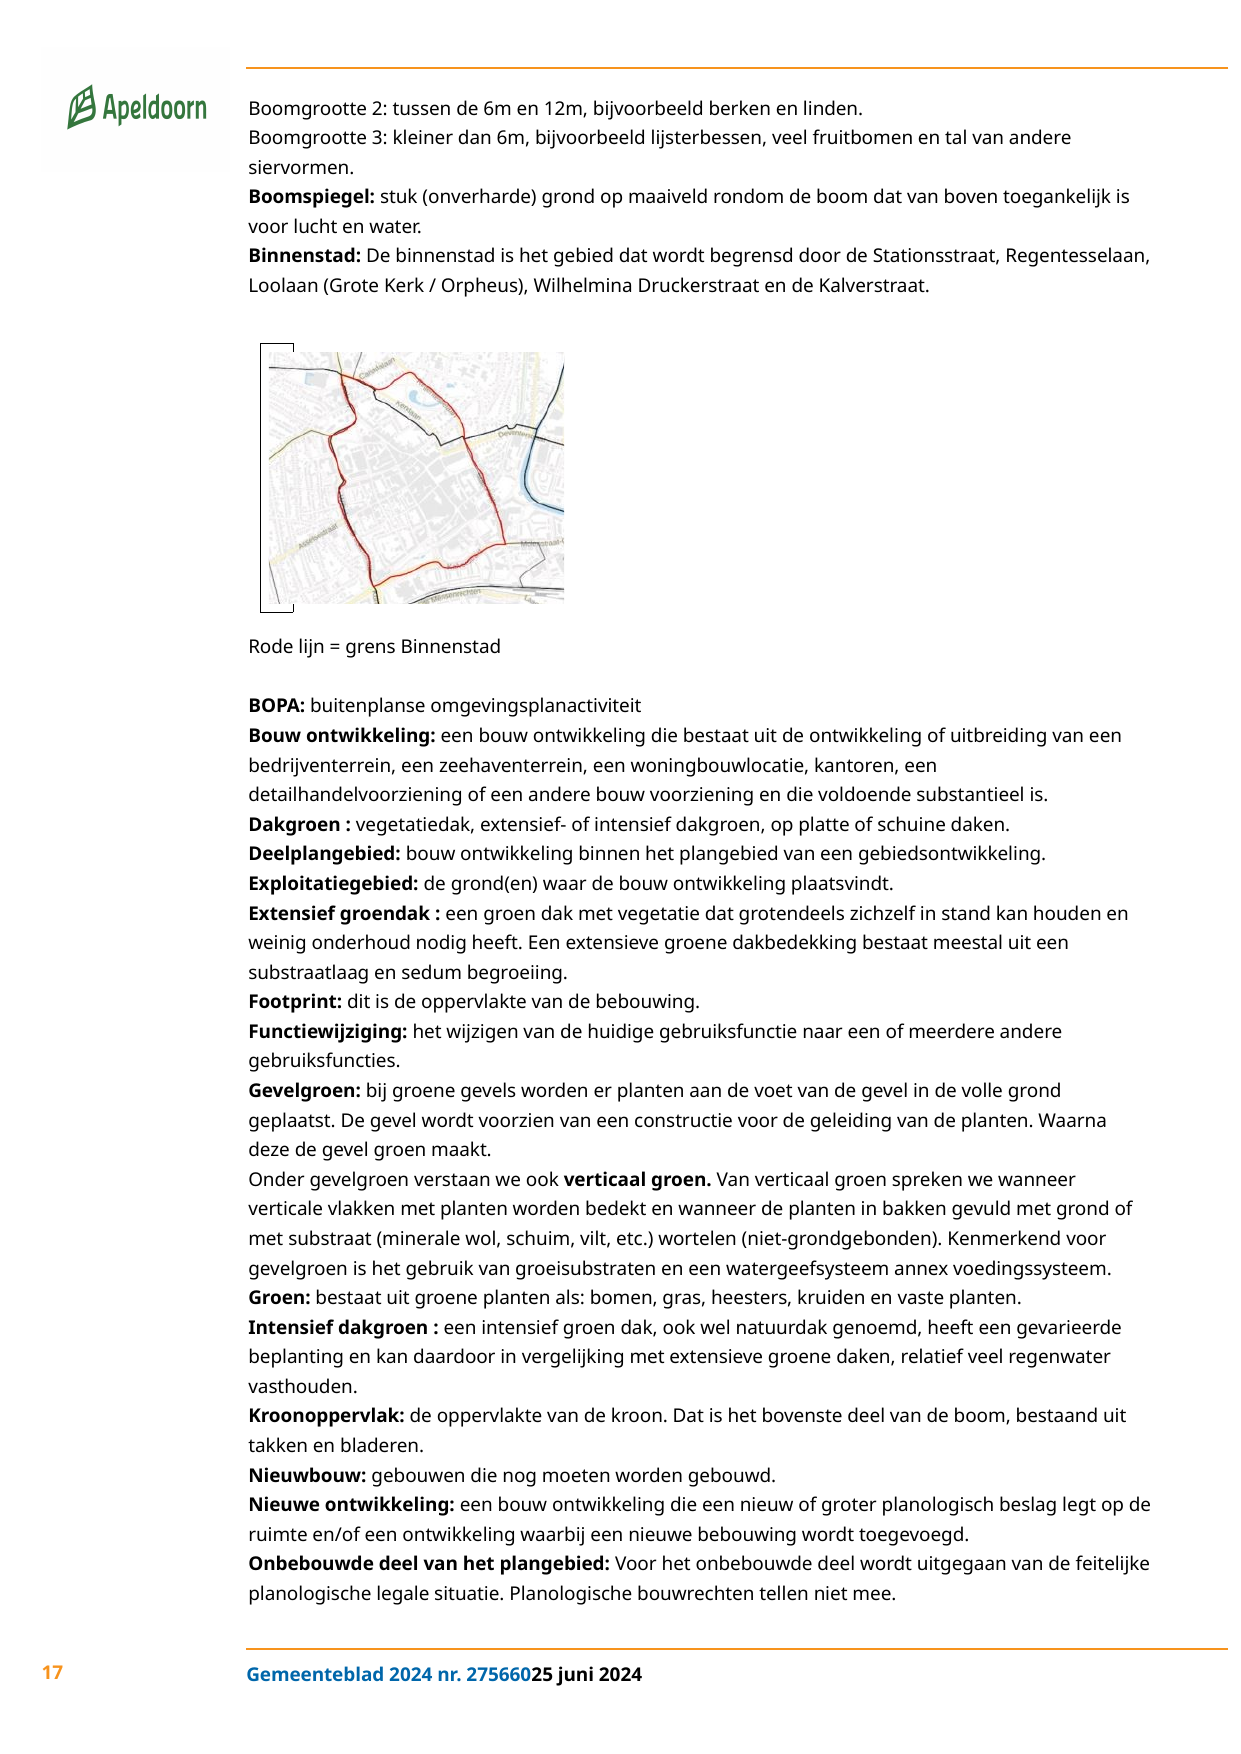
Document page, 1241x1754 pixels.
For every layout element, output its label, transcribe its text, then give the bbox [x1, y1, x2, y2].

picture [41, 47, 231, 172]
text Nieuwe ontwikkeling: een bouw ontwikkeling die een nieuw of groter planologisch beslag legt op de ruimte en/of een ontwikkeling waarbij een nieuwe bebouwing wordt toegevoegd. [248, 1491, 1152, 1547]
text Footprint: dit is de oppervlakte van de bebouwing. [248, 988, 1152, 1014]
text Functiewijziging: het wijzigen van de huidige gebruiksfunctie naar een of meerdere andere gebruiksfuncties. [248, 1018, 1152, 1073]
text Boomgrootte 2: tussen de 6m en 12m, bijvoorbeeld berken en linden. [248, 95, 1152, 121]
text Nieuwbouw: gebouwen die nog moeten worden gebouwd. [248, 1462, 1152, 1488]
picture [268, 352, 565, 604]
text BOPA: buitenplanse omgevingsplanactiviteit [248, 693, 1152, 718]
text Boomgrootte 3: kleiner dan 6m, bijvoorbeeld lijsterbessen, veel fruitbomen en tal van andere siervormen. [248, 124, 1152, 180]
text Rode lijn = grens Binnenstad [248, 633, 1152, 659]
text Gevelgroen: bij groene gevels worden er planten aan de voet van de gevel in de volle grond geplaatst. De gevel wordt voorzien van een constructie voor de geleiding van de planten. Waarna deze de gevel groen maakt. [248, 1077, 1152, 1162]
text Kroonoppervlak: de oppervlakte van de kroon. Dat is het bovenste deel van de boom, bestaand uit takken en bladeren. [248, 1403, 1152, 1458]
text Bouw ontwikkeling: een bouw ontwikkeling die bestaat uit de ontwikkeling of uitbreiding van een bedrijventerrein, een zeehaventerrein, een woningbouwlocatie, kantoren, een detailhandelvoorziening of een andere bouw voorziening en die voldoende substantieel is. [248, 722, 1152, 807]
text Exploitatiegebied: de grond(en) waar de bouw ontwikkeling plaatsvindt. [248, 870, 1152, 896]
text Onder gevelgroen verstaan we ook verticaal groen. Van verticaal groen spreken we wanneer verticale vlakken met planten worden bedekt en wanneer de planten in bakken gevuld met grond of met substraat (minerale wol, schuim, vilt, etc.) wortelen (niet-grondgebonden). Kenmerkend voor gevelgroen is het gebruik van groeisubstraten en een watergeefsysteem annex voedingssysteem. [248, 1166, 1152, 1281]
text Boomspiegel: stuk (onverharde) grond op maaiveld rondom de boom dat van boven toegankelijk is voor lucht en water. [248, 183, 1152, 239]
text Onbebouwde deel van het plangebied: Voor het onbebouwde deel wordt uitgegaan van de feitelijke planologische legale situatie. Planologische bouwrechten tellen niet mee. [248, 1551, 1152, 1606]
text Extensief groendak : een groen dak met vegetatie dat grotendeels zichzelf in stand kan houden en weinig onderhoud nodig heeft. Een extensieve groene dakbedekking bestaat meestal uit een substraatlaag en sedum begroeiing. [248, 900, 1152, 985]
text Deelplangebied: bouw ontwikkeling binnen het plangebied van een gebiedsontwikkeling. [248, 841, 1152, 866]
text Binnenstad: De binnenstad is het gebied dat wordt begrensd door de Stationsstraat, Regentesselaan, Loolaan (Grote Kerk / Orpheus), Wilhelmina Druckerstraat en de Kalverstraat. [248, 243, 1152, 298]
text Dakgroen : vegetatiedak, extensief- of intensief dakgroen, op platte of schuine daken. [248, 811, 1152, 837]
text Groen: bestaat uit groene planten als: bomen, gras, heesters, kruiden en vaste planten. [248, 1284, 1152, 1310]
text Intensief dakgroen : een intensief groen dak, ook wel natuurdak genoemd, heeft een gevarieerde beplanting en kan daardoor in vergelijking met extensieve groene daken, relatief veel regenwater vasthouden. [248, 1314, 1152, 1399]
